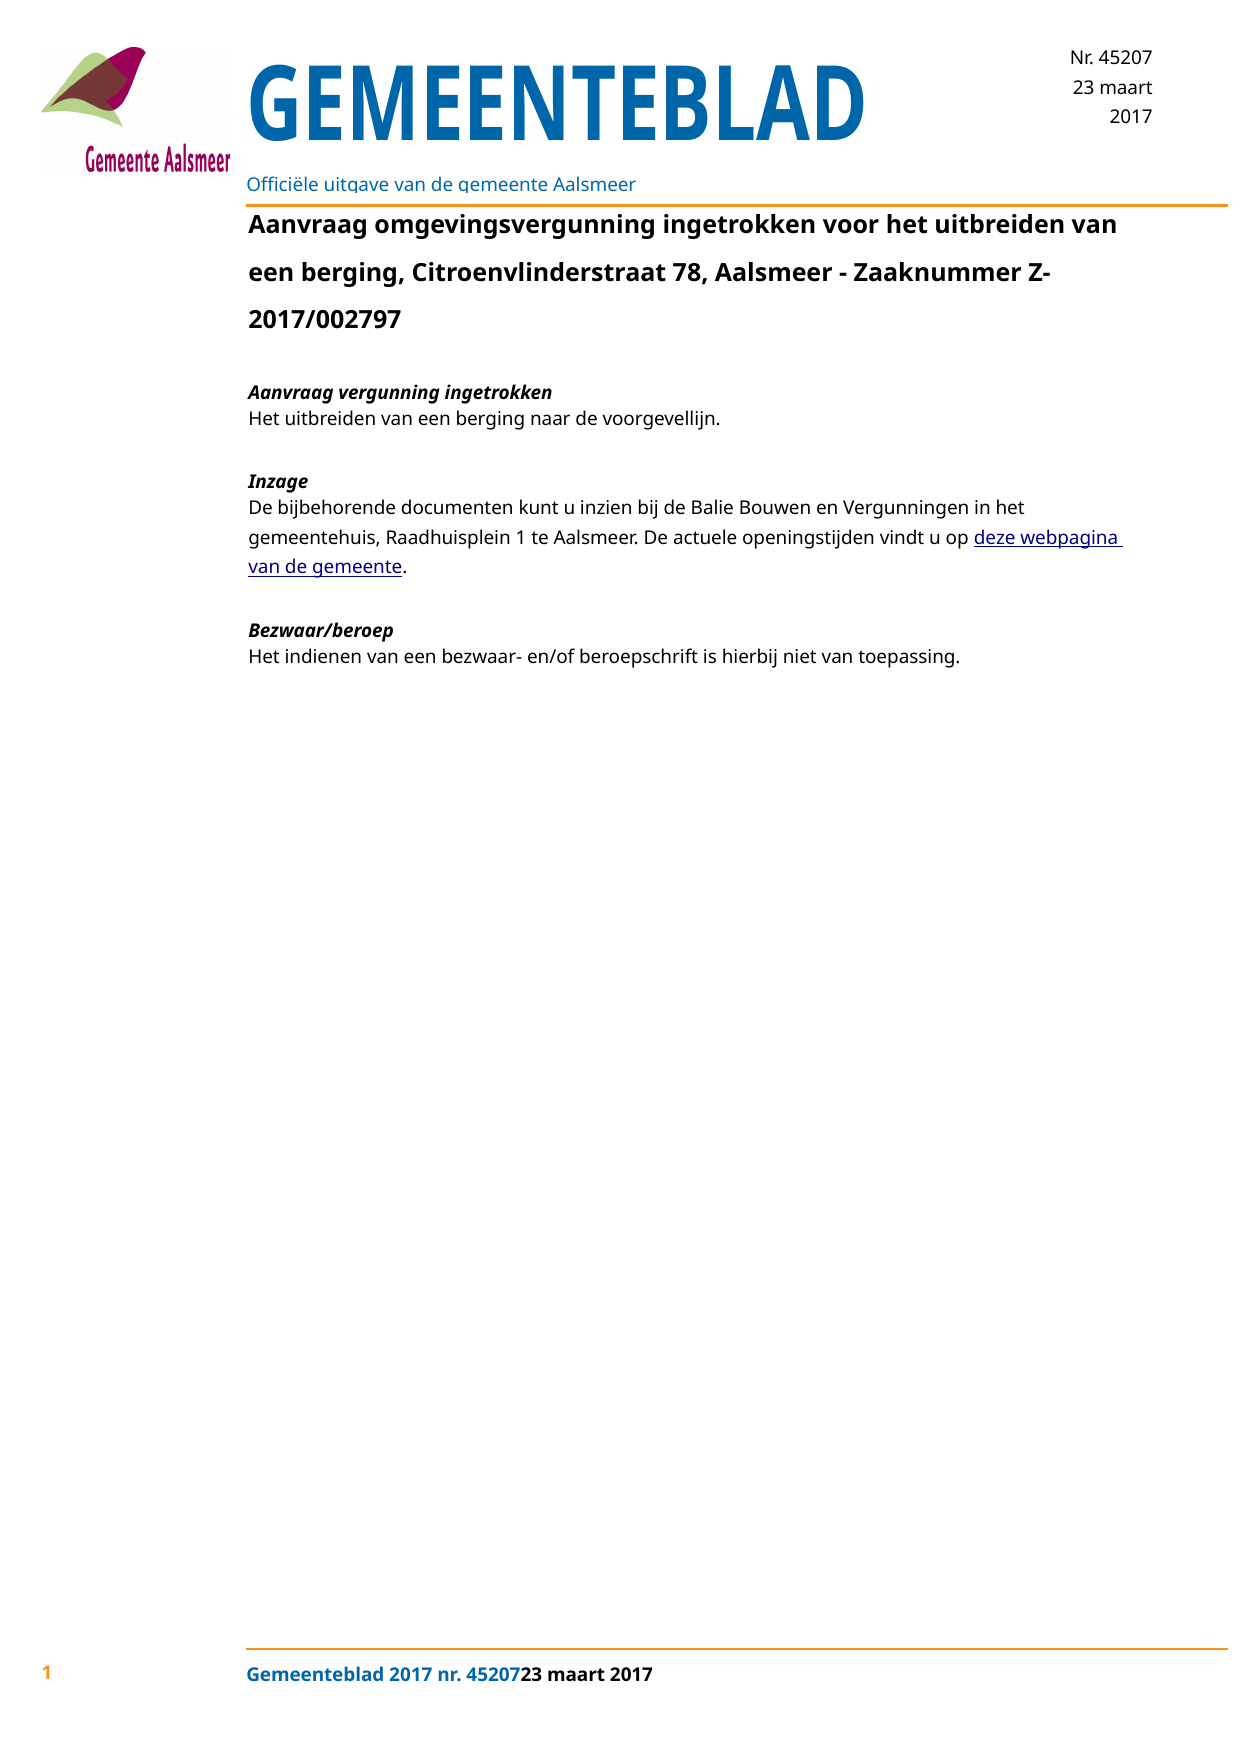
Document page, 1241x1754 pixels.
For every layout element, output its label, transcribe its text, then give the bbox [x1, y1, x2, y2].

text Bezwaar/beroep [248, 618, 1152, 643]
text De bijbehorende documenten kunt u inzien bij de Balie Bouwen en Vergunningen in het gemeentehuis, Raadhuisplein 1 te Aalsmeer. De actuele openingstijden vindt u op deze webpagina van de gemeente. [248, 494, 1152, 579]
text Inzage [248, 469, 1152, 494]
text Aanvraag omgevingsvergunning ingetrokken voor het uitbreiden van een berging, Citroenvlinderstraat 78, Aalsmeer - Zaaknummer Z-2017/002797 [248, 207, 1152, 336]
text Het indienen van een bezwaar- en/of beroepschrift is hierbij niet van toepassing. [248, 643, 1152, 669]
text Het uitbreiden van een berging naar de voorgevellijn. [248, 405, 1152, 431]
text Aanvraag vergunning ingetrokken [248, 379, 1152, 405]
picture [41, 47, 231, 172]
